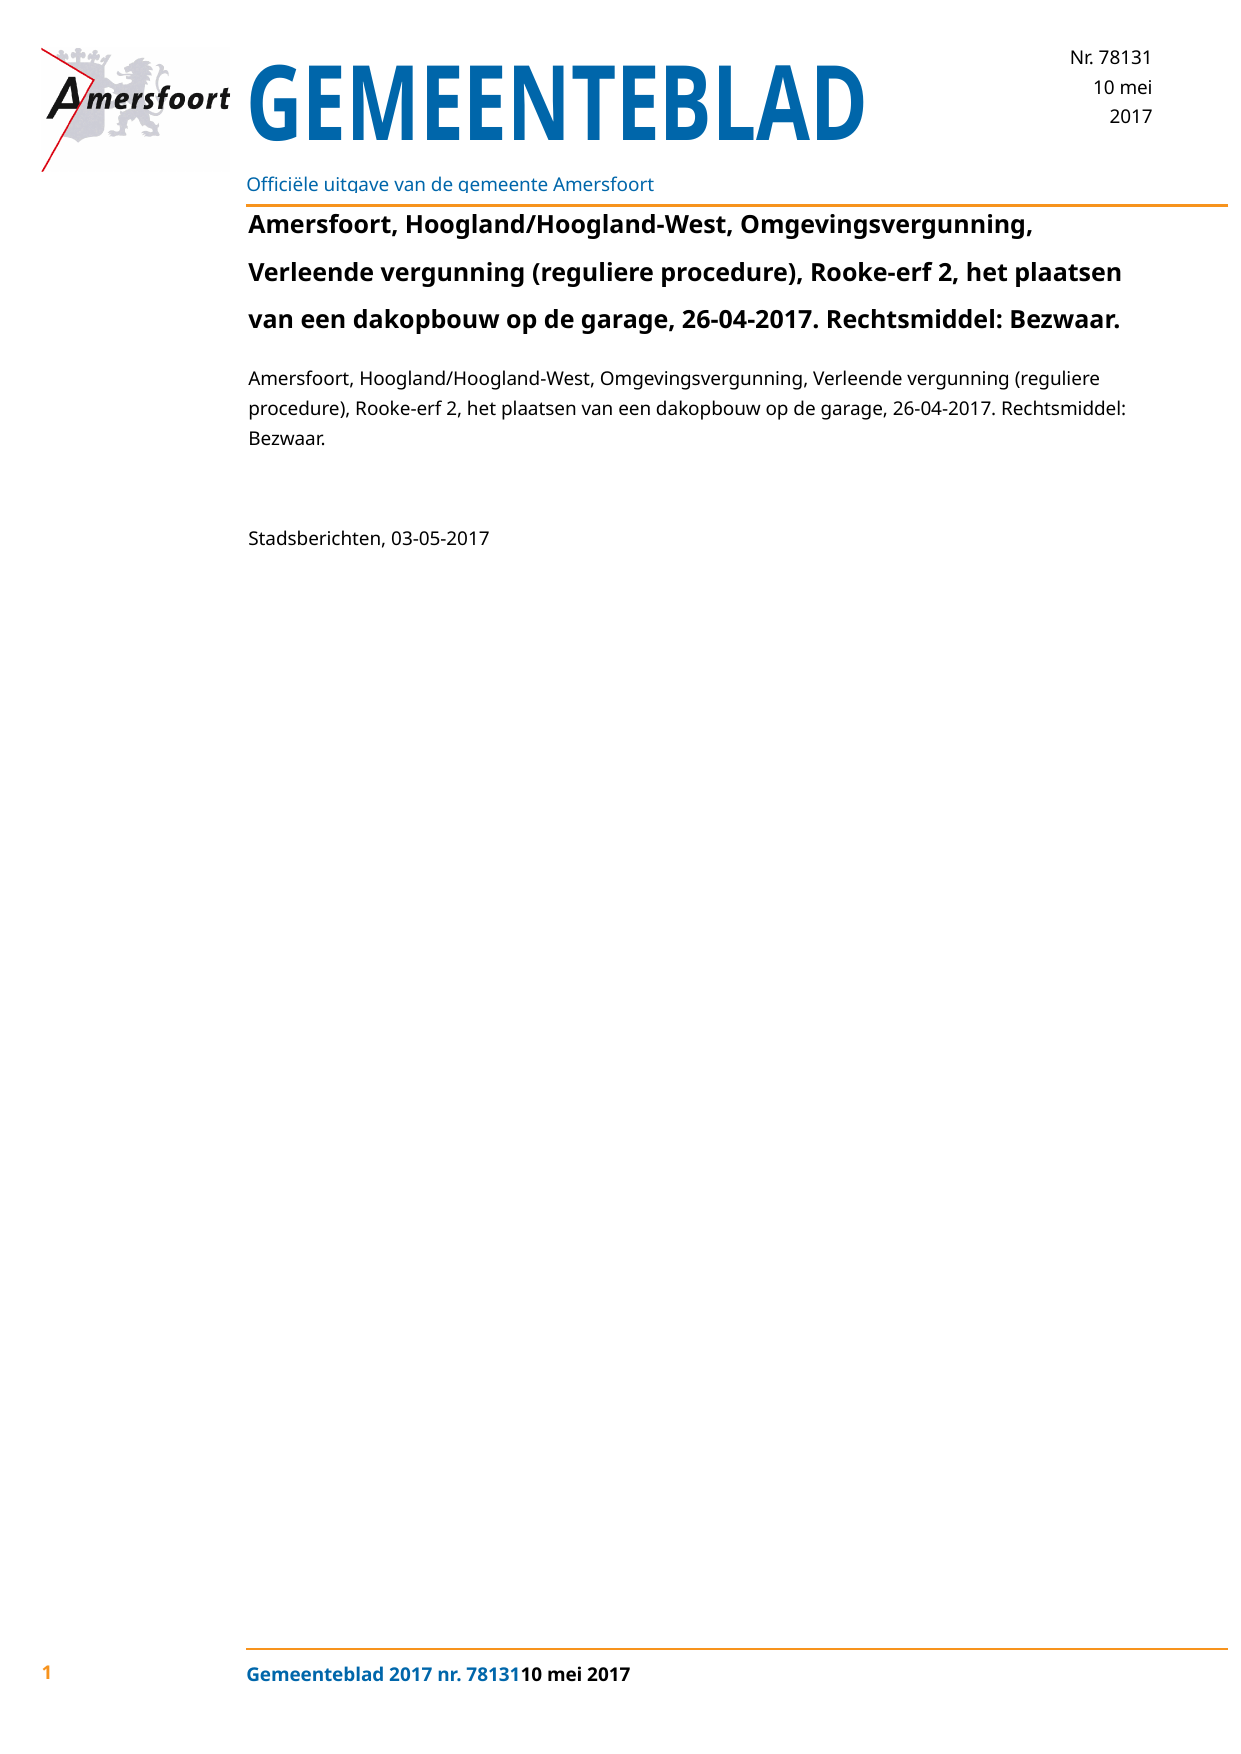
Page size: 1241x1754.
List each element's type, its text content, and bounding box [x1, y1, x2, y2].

text Amersfoort, Hoogland/Hoogland-West, Omgevingsvergunning, Verleende vergunning (reguliere procedure), Rooke-erf 2, het plaatsen van een dakopbouw op de garage, 26-04-2017. Rechtsmiddel: Bezwaar. [248, 207, 1152, 336]
text Stadsberichten, 03-05-2017 [248, 526, 1152, 551]
picture [41, 47, 231, 172]
text Amersfoort, Hoogland/Hoogland-West, Omgevingsvergunning, Verleende vergunning (reguliere procedure), Rooke-erf 2, het plaatsen van een dakopbouw op de garage, 26-04-2017. Rechtsmiddel: Bezwaar. [248, 366, 1152, 450]
